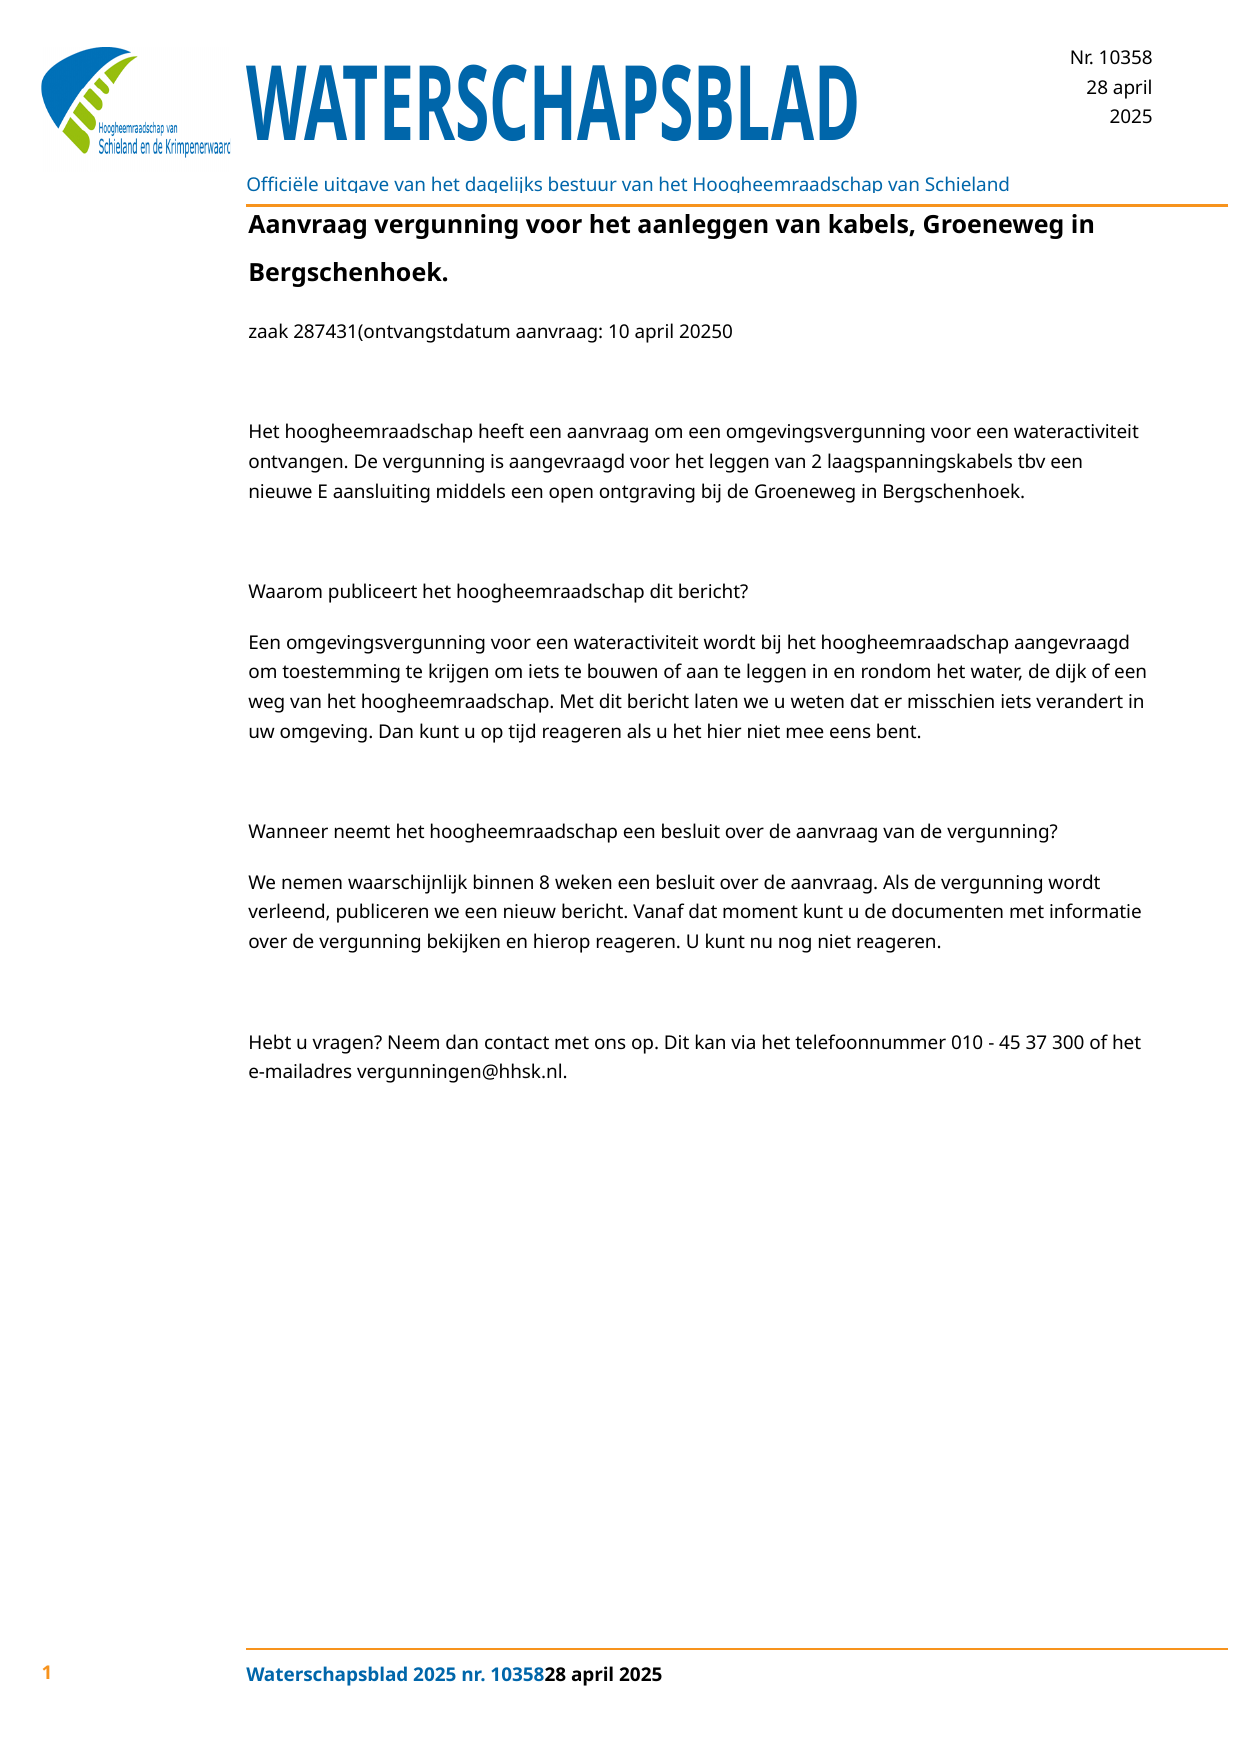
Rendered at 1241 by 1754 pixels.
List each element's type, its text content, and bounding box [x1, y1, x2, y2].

text Aanvraag vergunning voor het aanleggen van kabels, Groeneweg in Bergschenhoek. [248, 207, 1152, 288]
text Wanneer neemt het hoogheemraadschap een besluit over de aanvraag van de vergunning? [248, 819, 1152, 844]
text Hebt u vragen? Neem dan contact met ons op. Dit kan via het telefoonnummer 010 - 45 37 300 of het e-mailadres vergunningen@hhsk.nl. [248, 1029, 1152, 1084]
text Een omgevingsvergunning voor een wateractiviteit wordt bij het hoogheemraadschap aangevraagd om toestemming te krijgen om iets te bouwen of aan te leggen in en rondom het water, de dijk of een weg van het hoogheemraadschap. Met dit bericht laten we u weten dat er misschien iets verandert in uw omgeving. Dan kunt u op tijd reageren als u het hier niet mee eens bent. [248, 629, 1152, 744]
text Het hoogheemraadschap heeft een aanvraag om een omgevingsvergunning voor een wateractiviteit ontvangen. De vergunning is aangevraagd voor het leggen van 2 laagspanningskabels tbv een nieuwe E aansluiting middels een open ontgraving bij de Groeneweg in Bergschenhoek. [248, 419, 1152, 504]
text Waarom publiceert het hoogheemraadschap dit bericht? [248, 579, 1152, 604]
text We nemen waarschijnlijk binnen 8 weken een besluit over de aanvraag. Als de vergunning wordt verleend, publiceren we een nieuw bericht. Vanaf dat moment kunt u de documenten met informatie over de vergunning bekijken en hierop reageren. U kunt nu nog niet reageren. [248, 869, 1152, 954]
picture [41, 47, 231, 172]
text zaak 287431(ontvangstdatum aanvraag: 10 april 20250 [248, 318, 1152, 344]
